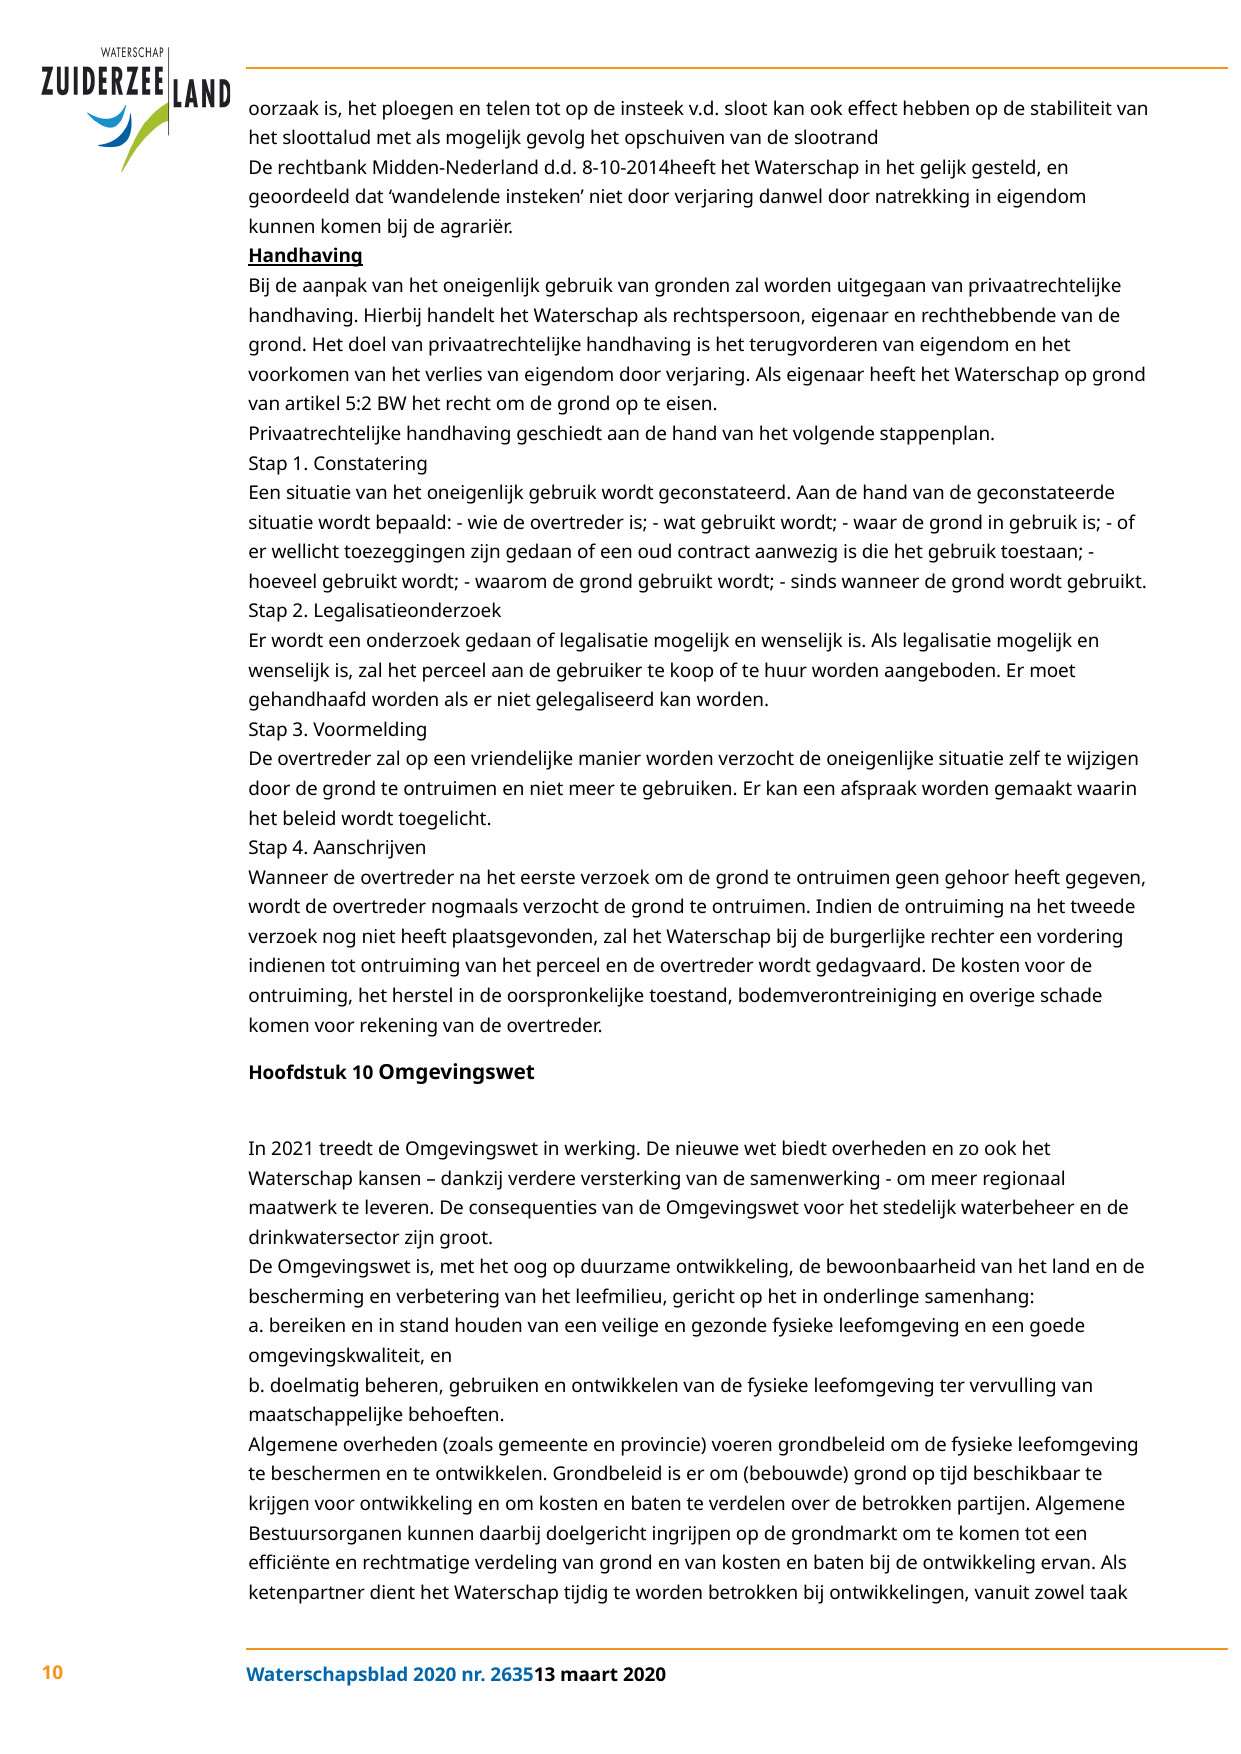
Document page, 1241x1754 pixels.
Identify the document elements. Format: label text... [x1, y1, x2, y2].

text Hoofdstuk 10 Omgevingswet [248, 1057, 1152, 1086]
text Handhaving [248, 243, 1152, 268]
text Privaatrechtelijke handhaving geschiedt aan de hand van het volgende stappenplan. [248, 420, 1152, 446]
text a. bereiken en in stand houden van een veilige en gezonde fysieke leefomgeving en een goede omgevingskwaliteit, en [248, 1313, 1152, 1368]
text De rechtbank Midden-Nederland d.d. 8-10-2014heeft het Waterschap in het gelijk gesteld, en geoordeeld dat ‘wandelende insteken’ niet door verjaring danwel door natrekking in eigendom kunnen komen bij de agrariër. [248, 154, 1152, 239]
text b. doelmatig beheren, gebruiken en ontwikkelen van de fysieke leefomgeving ter vervulling van maatschappelijke behoeften. [248, 1372, 1152, 1427]
text De overtreder zal op een vriendelijke manier worden verzocht de oneigenlijke situatie zelf te wijzigen door de grond te ontruimen en niet meer te gebruiken. Er kan een afspraak worden gemaakt waarin het beleid wordt toegelicht. [248, 746, 1152, 831]
text Er wordt een onderzoek gedaan of legalisatie mogelijk en wenselijk is. Als legalisatie mogelijk en wenselijk is, zal het perceel aan de gebruiker te koop of te huur worden aangeboden. Er moet gehandhaafd worden als er niet gelegaliseerd kan worden. [248, 627, 1152, 712]
text De Omgevingswet is, met het oog op duurzame ontwikkeling, de bewoonbaarheid van het land en de bescherming en verbetering van het leefmilieu, gericht op het in onderlinge samenhang: [248, 1253, 1152, 1309]
text oorzaak is, het ploegen en telen tot op de insteek v.d. sloot kan ook effect hebben op de stabiliteit van het sloottalud met als mogelijk gevolg het opschuiven van de slootrand [248, 95, 1152, 150]
text Stap 1. Constatering [248, 450, 1152, 476]
text Een situatie van het oneigenlijk gebruik wordt geconstateerd. Aan de hand van de geconstateerde situatie wordt bepaald: - wie de overtreder is; - wat gebruikt wordt; - waar de grond in gebruik is; - of er wellicht toezeggingen zijn gedaan of een oud contract aanwezig is die het gebruik toestaan; - hoeveel gebruikt wordt; - waarom de grond gebruikt wordt; - sinds wanneer de grond wordt gebruikt. [248, 479, 1152, 594]
text Stap 2. Legalisatieonderzoek [248, 598, 1152, 623]
text Stap 3. Voormelding [248, 716, 1152, 742]
text In 2021 treedt de Omgevingswet in werking. De nieuwe wet biedt overheden en zo ook het Waterschap kansen – dankzij verdere versterking van de samenwerking - om meer regionaal maatwerk te leveren. De consequenties van de Omgevingswet voor het stedelijk waterbeheer en de drinkwatersector zijn groot. [248, 1135, 1152, 1250]
text Algemene overheden (zoals gemeente en provincie) voeren grondbeleid om de fysieke leefomgeving te beschermen en te ontwikkelen. Grondbeleid is er om (bebouwde) grond op tijd beschikbaar te krijgen voor ontwikkeling en om kosten en baten te verdelen over de betrokken partijen. Algemene Bestuursorganen kunnen daarbij doelgericht ingrijpen op de grondmarkt om te komen tot een efficiënte en rechtmatige verdeling van grond en van kosten en baten bij de ontwikkeling ervan. Als ketenpartner dient het Waterschap tijdig te worden betrokken bij ontwikkelingen, vanuit zowel taak [248, 1431, 1152, 1605]
text Bij de aanpak van het oneigenlijk gebruik van gronden zal worden uitgegaan van privaatrechtelijke handhaving. Hierbij handelt het Waterschap als rechtspersoon, eigenaar en rechthebbende van de grond. Het doel van privaatrechtelijke handhaving is het terugvorderen van eigendom en het voorkomen van het verlies van eigendom door verjaring. Als eigenaar heeft het Waterschap op grond van artikel 5:2 BW het recht om de grond op te eisen. [248, 272, 1152, 416]
picture [41, 47, 231, 172]
text Wanneer de overtreder na het eerste verzoek om de grond te ontruimen geen gehoor heeft gegeven, wordt de overtreder nogmaals verzocht de grond te ontruimen. Indien de ontruiming na het tweede verzoek nog niet heeft plaatsgevonden, zal het Waterschap bij de burgerlijke rechter een vordering indienen tot ontruiming van het perceel en de overtreder wordt gedagvaard. De kosten voor de ontruiming, het herstel in de oorspronkelijke toestand, bodemverontreiniging en overige schade komen voor rekening van de overtreder. [248, 864, 1152, 1038]
text Stap 4. Aanschrijven [248, 834, 1152, 860]
